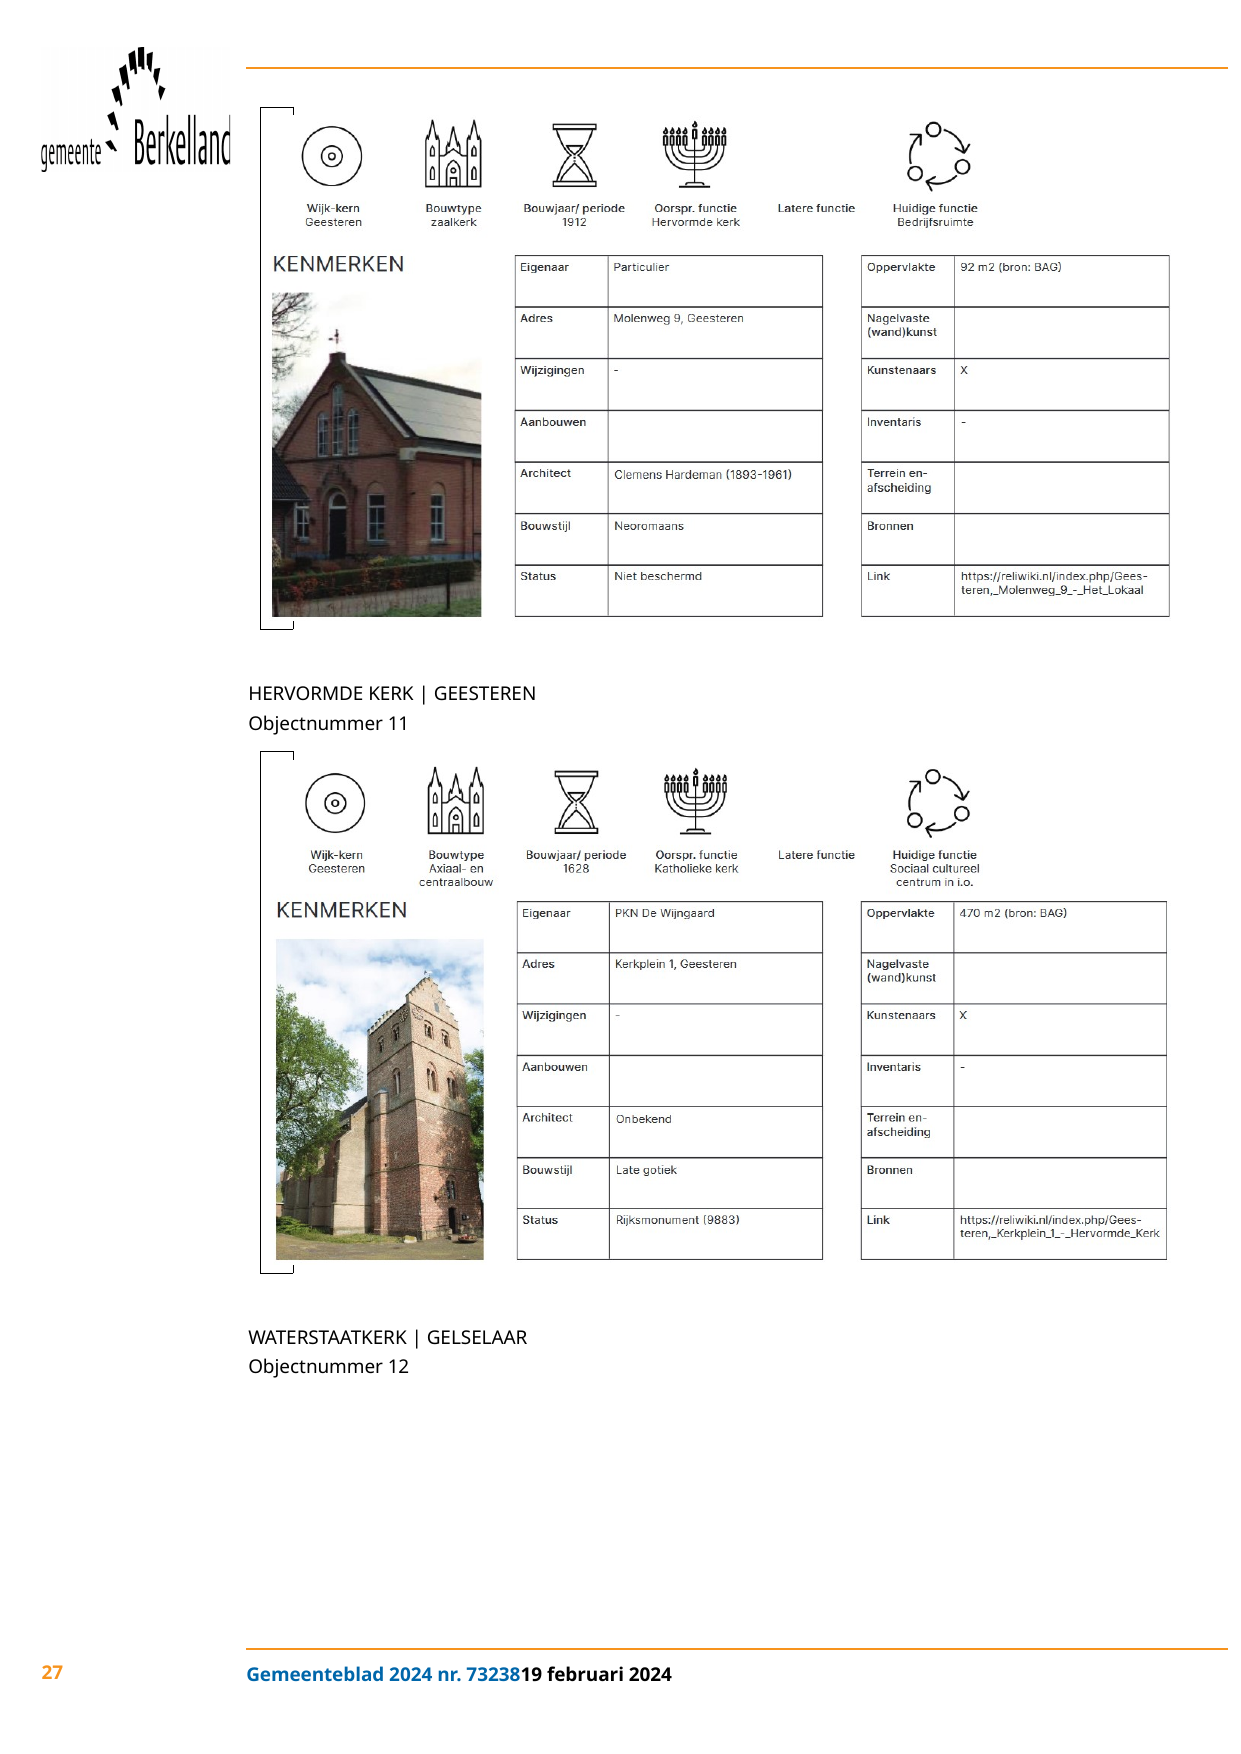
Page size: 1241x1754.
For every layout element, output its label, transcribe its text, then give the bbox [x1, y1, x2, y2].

picture [268, 115, 1173, 621]
text Objectnummer 11 [248, 710, 1152, 735]
text Objectnummer 12 [248, 1354, 1152, 1379]
picture [268, 760, 1173, 1265]
text WATERSTAATKERK | GELSELAAR [248, 1324, 1152, 1350]
text HERVORMDE KERK | GEESTEREN [248, 680, 1152, 706]
picture [41, 47, 231, 172]
